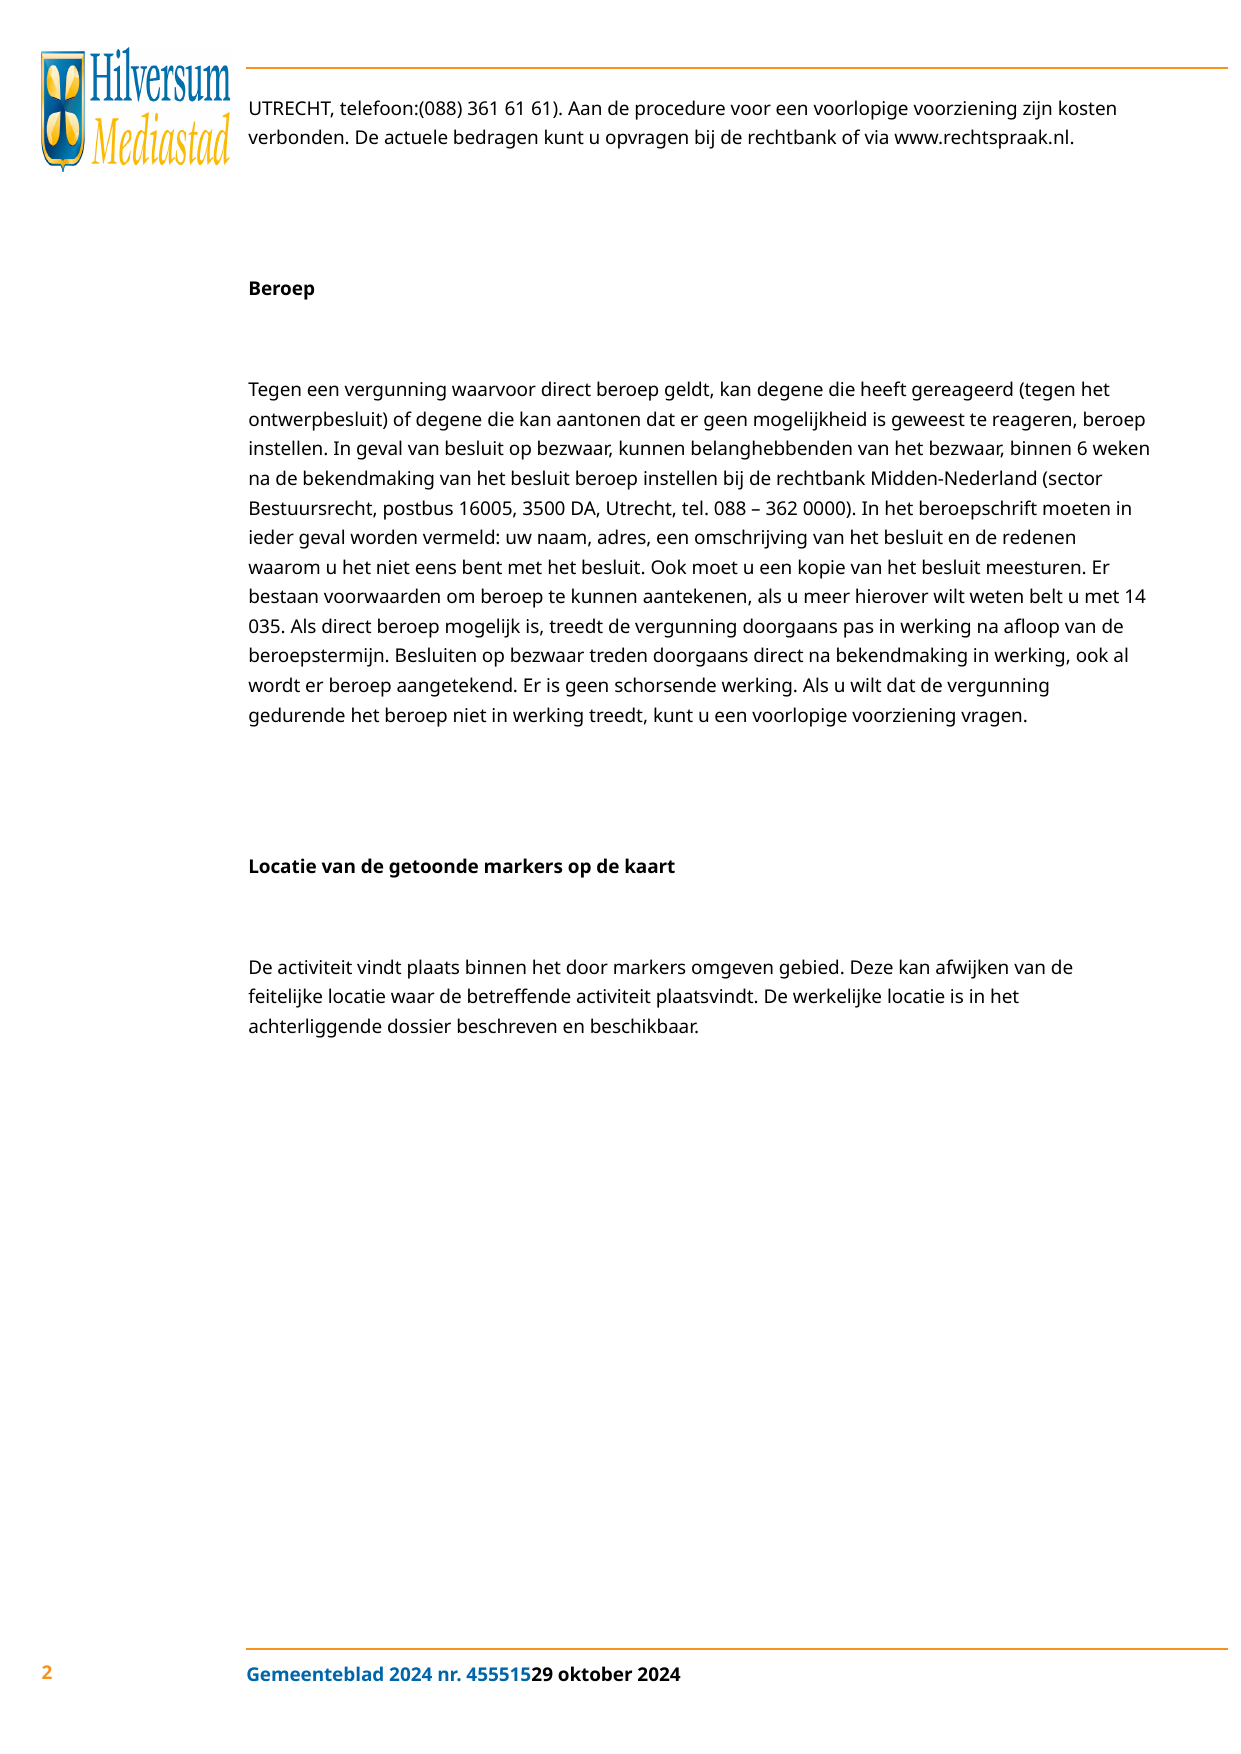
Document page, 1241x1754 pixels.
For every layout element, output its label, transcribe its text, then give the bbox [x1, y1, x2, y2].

text De activiteit vindt plaats binnen het door markers omgeven gebied. Deze kan afwijken van de feitelijke locatie waar de betreffende activiteit plaatsvindt. De werkelijke locatie is in het achterliggende dossier beschreven en beschikbaar. [248, 954, 1152, 1039]
text Beroep [248, 276, 1152, 301]
text Locatie van de getoonde markers op de kaart [248, 853, 1152, 879]
text UTRECHT, telefoon:(088) 361 61 61). Aan de procedure voor een voorlopige voorziening zijn kosten verbonden. De actuele bedragen kunt u opvragen bij de rechtbank of via www.rechtspraak.nl. [248, 95, 1152, 150]
picture [41, 47, 231, 172]
text Tegen een vergunning waarvoor direct beroep geldt, kan degene die heeft gereageerd (tegen het ontwerpbesluit) of degene die kan aantonen dat er geen mogelijkheid is geweest te reageren, beroep instellen. In geval van besluit op bezwaar, kunnen belanghebbenden van het bezwaar, binnen 6 weken na de bekendmaking van het besluit beroep instellen bij de rechtbank Midden-Nederland (sector Bestuursrecht, postbus 16005, 3500 DA, Utrecht, tel. 088 – 362 0000). In het beroepschrift moeten in ieder geval worden vermeld: uw naam, adres, een omschrijving van het besluit en de redenen waarom u het niet eens bent met het besluit. Ook moet u een kopie van het besluit meesturen. Er bestaan voorwaarden om beroep te kunnen aantekenen, als u meer hierover wilt weten belt u met 14 035. Als direct beroep mogelijk is, treedt de vergunning doorgaans pas in werking na afloop van de beroepstermijn. Besluiten op bezwaar treden doorgaans direct na bekendmaking in werking, ook al wordt er beroep aangetekend. Er is geen schorsende werking. Als u wilt dat de vergunning gedurende het beroep niet in werking treedt, kunt u een voorlopige voorziening vragen. [248, 376, 1152, 728]
